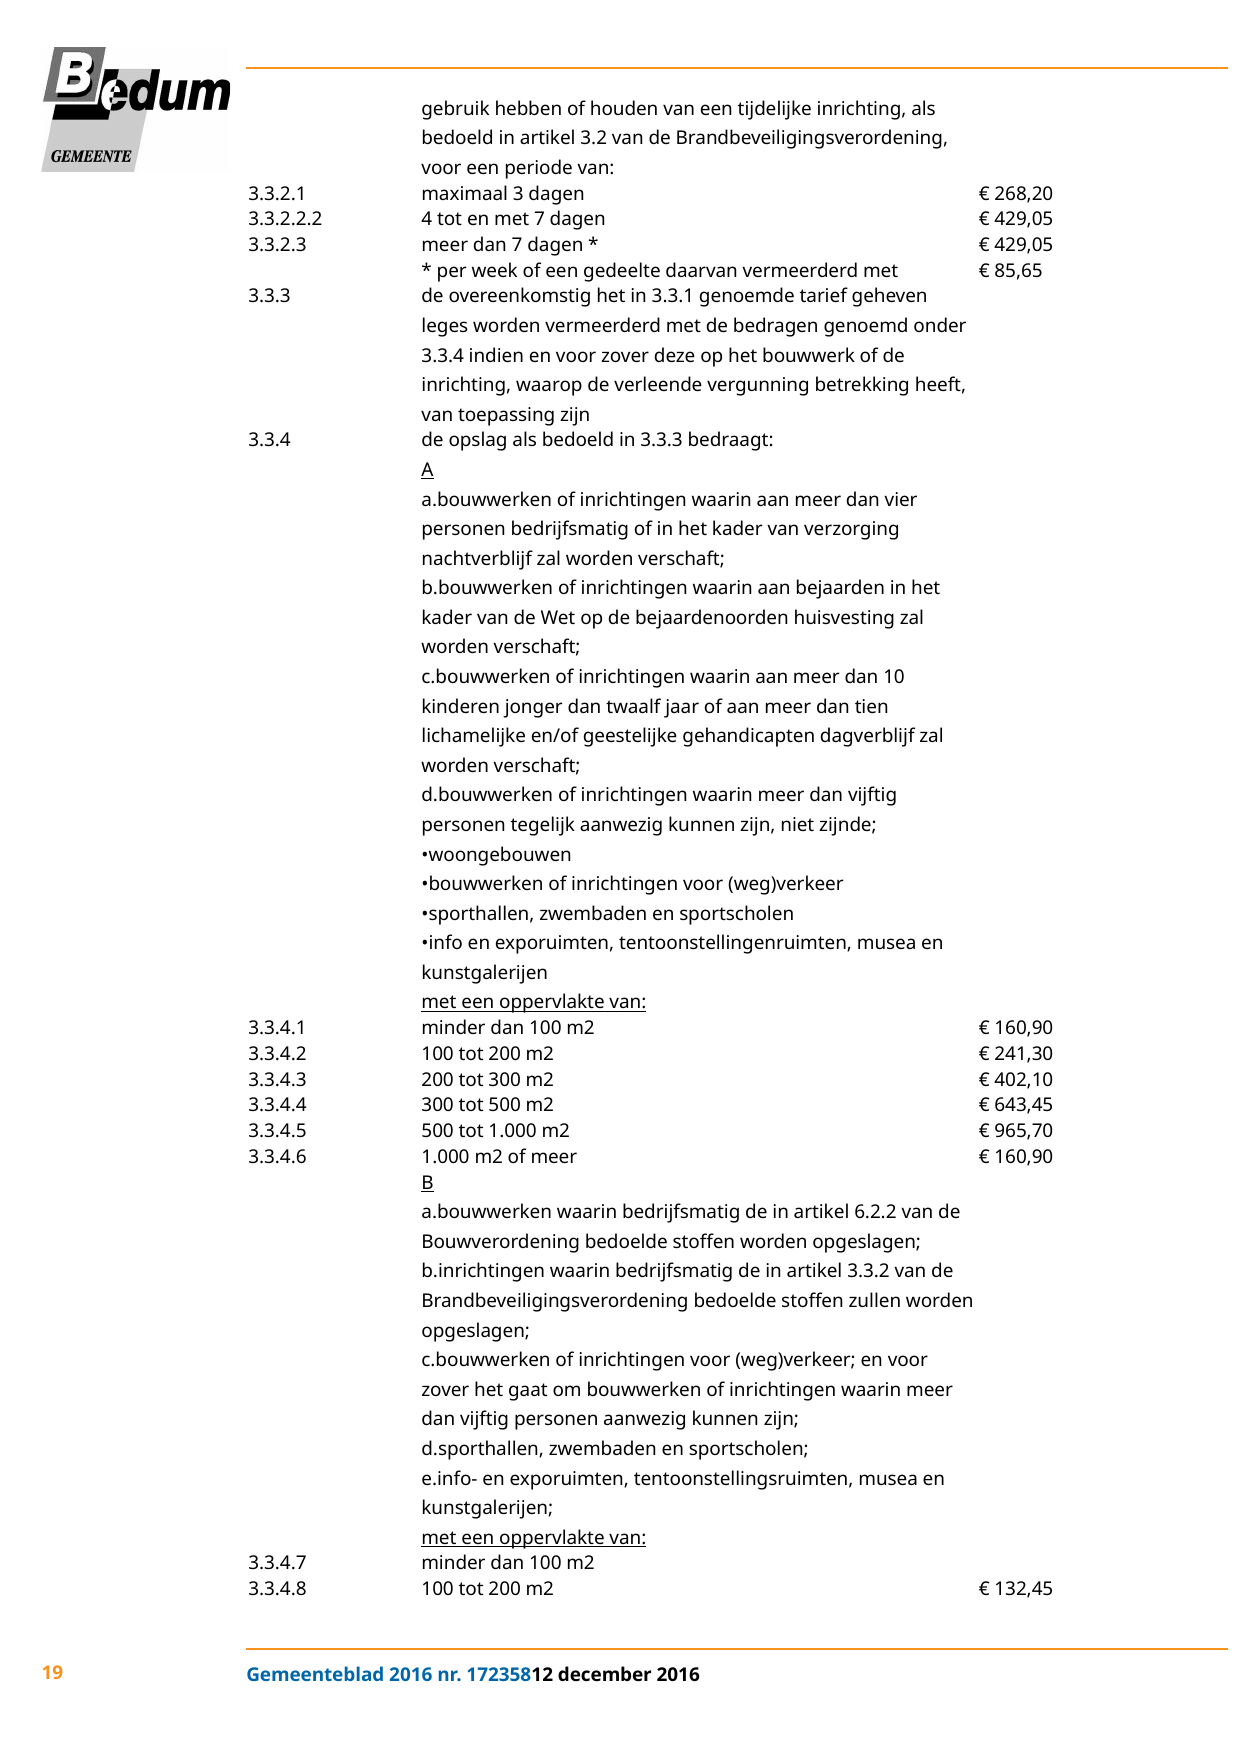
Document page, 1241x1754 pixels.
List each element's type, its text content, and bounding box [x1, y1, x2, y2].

table_cell * per week of een gedeelte daarvan vermeerderd met [421, 257, 978, 283]
table_cell minder dan 100 m2 [421, 1550, 978, 1575]
table_cell 1.000 m2 of meer [421, 1143, 978, 1169]
table_cell 200 tot 300 m2 [421, 1066, 978, 1092]
table_cell € 429,05 [979, 231, 1152, 257]
table_cell 4 tot en met 7 dagen [421, 205, 978, 231]
table_cell 3.3.2.2.2 [248, 205, 421, 231]
table_cell 3.3.4.3 [248, 1066, 421, 1092]
table_cell 3.3.4.8 [248, 1575, 421, 1601]
table_cell 500 tot 1.000 m2 [421, 1118, 978, 1143]
table_cell 3.3.4 [248, 427, 421, 1014]
table_cell € 402,10 [979, 1066, 1152, 1092]
table_cell € 241,30 [979, 1040, 1152, 1066]
table_cell € 160,90 [979, 1143, 1152, 1169]
table_cell meer dan 7 dagen * [421, 231, 978, 257]
table_cell [979, 1169, 1152, 1549]
table_cell 100 tot 200 m2 [421, 1040, 978, 1066]
table_cell € 429,05 [979, 205, 1152, 231]
table_cell 3.3.4.6 [248, 1143, 421, 1169]
table_cell 3.3.4.7 [248, 1550, 421, 1575]
table_cell [248, 95, 421, 180]
table_cell [979, 1550, 1152, 1575]
table_cell € 132,45 [979, 1575, 1152, 1601]
table_cell 300 tot 500 m2 [421, 1092, 978, 1117]
table_cell 100 tot 200 m2 [421, 1575, 978, 1601]
table_cell gebruik hebben of houden van een tijdelijke inrichting, als bedoeld in artikel 3.2 van de Brandbeveiligingsverordening, voor een periode van: [421, 95, 978, 180]
table_cell [248, 1169, 421, 1549]
table_cell 3.3.4.5 [248, 1118, 421, 1143]
picture [41, 47, 231, 172]
table_cell € 643,45 [979, 1092, 1152, 1117]
table_cell [979, 283, 1152, 427]
table_cell de opslag als bedoeld in 3.3.3 bedraagt: A a.bouwwerken of inrichtingen waarin aan meer dan vier personen bedrijfsmatig of in het kader van verzorging nachtverblijf zal worden verschaft; b.bouwwerken of inrichtingen waarin aan bejaarden in het kader van de Wet op de bejaardenoorden huisvesting zal worden verschaft; c.bouwwerken of inrichtingen waarin aan meer dan 10 kinderen jonger dan twaalf jaar of aan meer dan tien lichamelijke en/of geestelijke gehandicapten dagverblijf zal worden verschaft; d.bouwwerken of inrichtingen waarin meer dan vijftig personen tegelijk aanwezig kunnen zijn, niet zijnde; •woongebouwen •bouwwerken of inrichtingen voor (weg)verkeer •sporthallen, zwembaden en sportscholen •info en exporuimten, tentoonstellingenruimten, musea en kunstgalerijen met een oppervlakte van: [421, 427, 978, 1014]
table_cell [248, 257, 421, 283]
table_cell 3.3.3 [248, 283, 421, 427]
table_cell € 85,65 [979, 257, 1152, 283]
table_cell 3.3.4.1 [248, 1015, 421, 1040]
table_cell € 268,20 [979, 180, 1152, 205]
table_cell de overeenkomstig het in 3.3.1 genoemde tarief geheven leges worden vermeerderd met de bedragen genoemd onder 3.3.4 indien en voor zover deze op het bouwwerk of de inrichting, waarop de verleende vergunning betrekking heeft, van toepassing zijn [421, 283, 978, 427]
table_cell € 965,70 [979, 1118, 1152, 1143]
table_cell [979, 95, 1152, 180]
table_cell 3.3.2.1 [248, 180, 421, 205]
table_cell € 160,90 [979, 1015, 1152, 1040]
table_cell [979, 427, 1152, 1014]
table_cell 3.3.4.4 [248, 1092, 421, 1117]
table_cell B a.bouwwerken waarin bedrijfsmatig de in artikel 6.2.2 van de Bouwverordening bedoelde stoffen worden opgeslagen; b.inrichtingen waarin bedrijfsmatig de in artikel 3.3.2 van de Brandbeveiligingsverordening bedoelde stoffen zullen worden opgeslagen; c.bouwwerken of inrichtingen voor (weg)verkeer; en voor zover het gaat om bouwwerken of inrichtingen waarin meer dan vijftig personen aanwezig kunnen zijn; d.sporthallen, zwembaden en sportscholen; e.info- en exporuimten, tentoonstellingsruimten, musea en kunstgalerijen; met een oppervlakte van: [421, 1169, 978, 1549]
table_cell 3.3.4.2 [248, 1040, 421, 1066]
table_cell maximaal 3 dagen [421, 180, 978, 205]
table_cell 3.3.2.3 [248, 231, 421, 257]
table_cell minder dan 100 m2 [421, 1015, 978, 1040]
